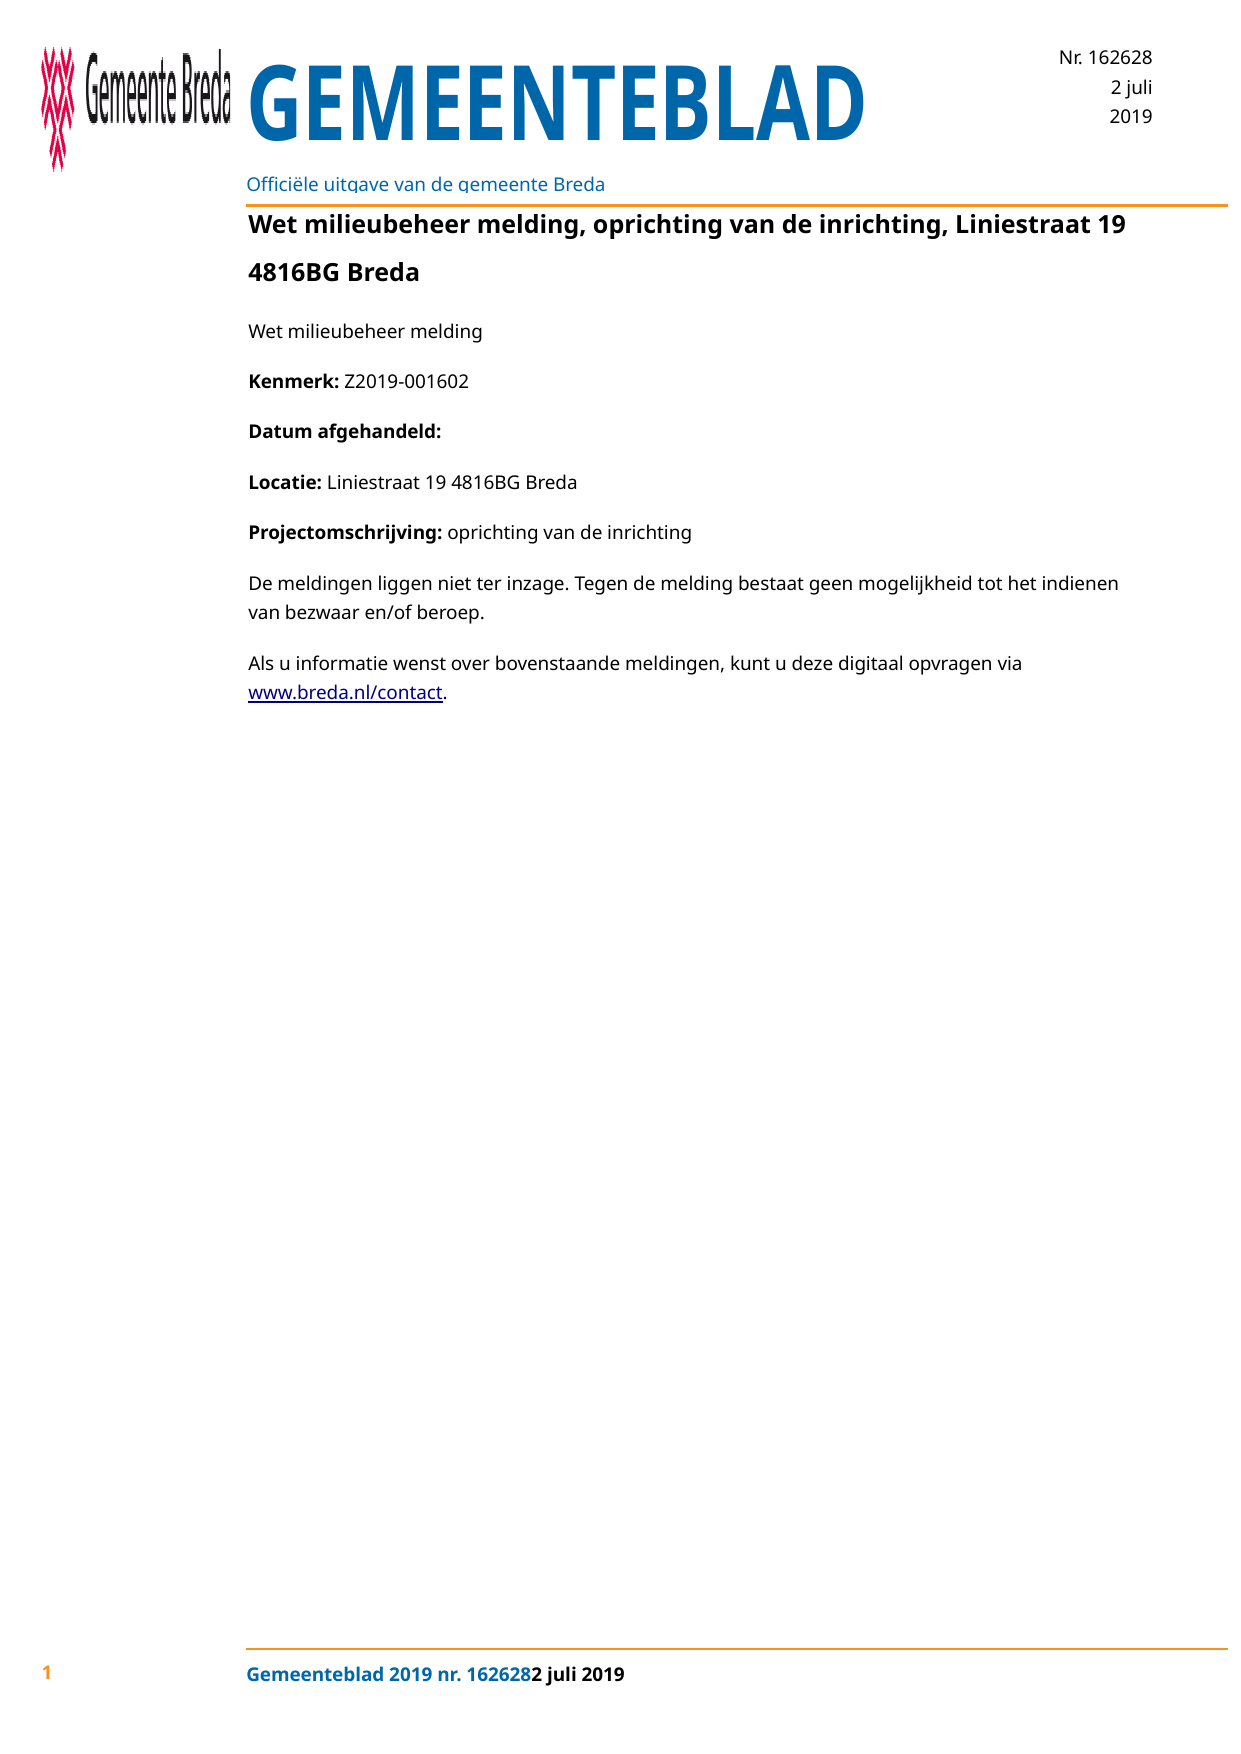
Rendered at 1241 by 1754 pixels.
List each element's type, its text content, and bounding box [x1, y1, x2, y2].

text Projectomschrijving: oprichting van de inrichting [248, 519, 1152, 545]
text Als u informatie wenst over bovenstaande meldingen, kunt u deze digitaal opvragen via www.breda.nl/contact. [248, 650, 1152, 705]
text Kenmerk: Z2019-001602 [248, 368, 1152, 394]
text Locatie: Liniestraat 19 4816BG Breda [248, 469, 1152, 495]
text Wet milieubeheer melding [248, 318, 1152, 344]
text De meldingen liggen niet ter inzage. Tegen de melding bestaat geen mogelijkheid tot het indienen van bezwaar en/of beroep. [248, 570, 1152, 625]
picture [41, 47, 231, 172]
text Datum afgehandeld: [248, 419, 1152, 444]
text Wet milieubeheer melding, oprichting van de inrichting, Liniestraat 19 4816BG Breda [248, 207, 1152, 288]
